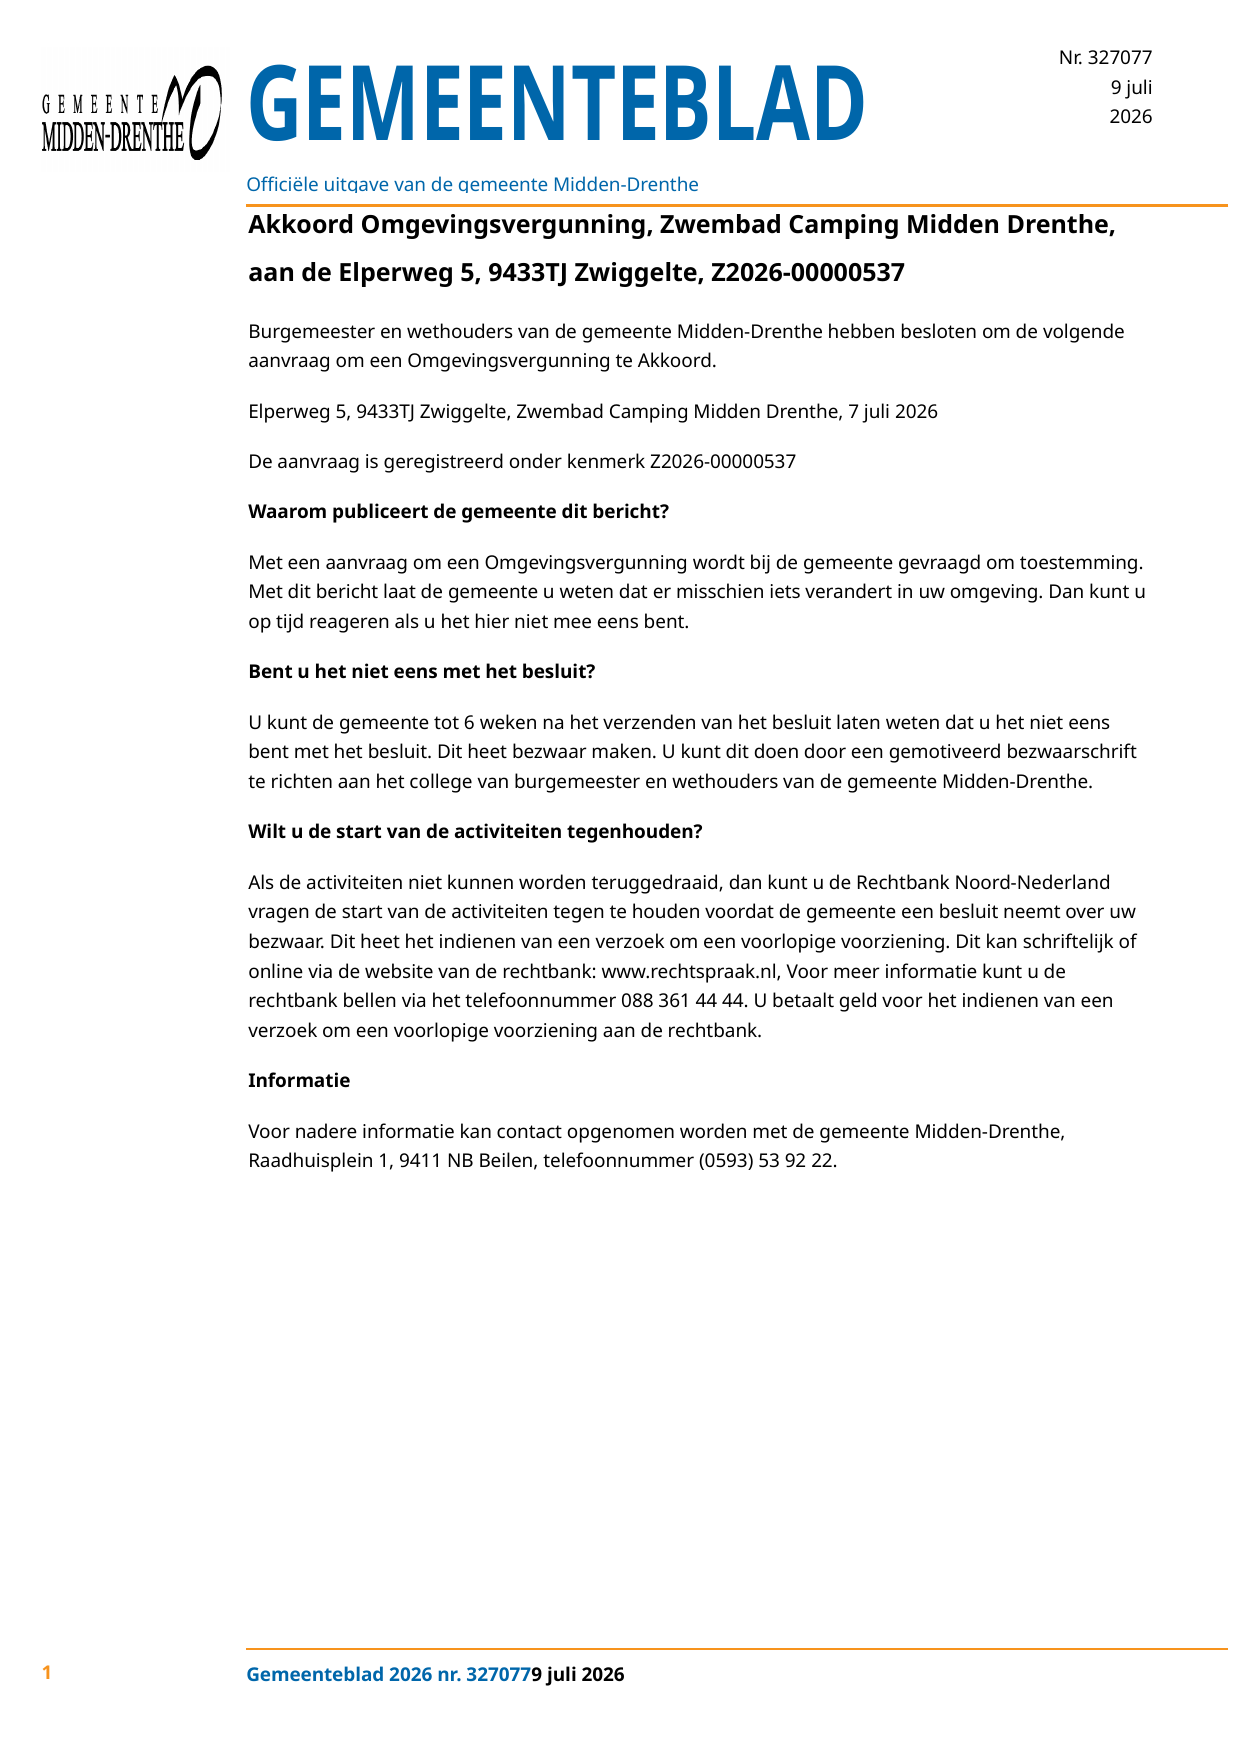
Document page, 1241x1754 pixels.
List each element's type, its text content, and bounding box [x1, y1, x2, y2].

text Als de activiteiten niet kunnen worden teruggedraaid, dan kunt u de Rechtbank Noord-Nederland vragen de start van de activiteiten tegen te houden voordat de gemeente een besluit neemt over uw bezwaar. Dit heet het indienen van een verzoek om een voorlopige voorziening. Dit kan schriftelijk of online via de website van de rechtbank: www.rechtspraak.nl, Voor meer informatie kunt u de rechtbank bellen via het telefoonnummer 088 361 44 44. U betaalt geld voor het indienen van een verzoek om een voorlopige voorziening aan de rechtbank. [248, 869, 1152, 1043]
text Elperweg 5, 9433TJ Zwiggelte, Zwembad Camping Midden Drenthe, 7 juli 2026 [248, 398, 1152, 424]
text Burgemeester en wethouders van de gemeente Midden-Drenthe hebben besloten om de volgende aanvraag om een Omgevingsvergunning te Akkoord. [248, 318, 1152, 373]
text Voor nadere informatie kan contact opgenomen worden met de gemeente Midden-Drenthe, Raadhuisplein 1, 9411 NB Beilen, telefoonnummer (0593) 53 92 22. [248, 1118, 1152, 1173]
text Wilt u de start van de activiteiten tegenhouden? [248, 819, 1152, 844]
text Waarom publiceert de gemeente dit bericht? [248, 499, 1152, 524]
text Akkoord Omgevingsvergunning, Zwembad Camping Midden Drenthe, aan de Elperweg 5, 9433TJ Zwiggelte, Z2026-00000537 [248, 207, 1152, 288]
text Informatie [248, 1067, 1152, 1093]
picture [41, 47, 231, 172]
text Bent u het niet eens met het besluit? [248, 659, 1152, 684]
text U kunt de gemeente tot 6 weken na het verzenden van het besluit laten weten dat u het niet eens bent met het besluit. Dit heet bezwaar maken. U kunt dit doen door een gemotiveerd bezwaarschrift te richten aan het college van burgemeester en wethouders van de gemeente Midden-Drenthe. [248, 709, 1152, 794]
text De aanvraag is geregistreerd onder kenmerk Z2026-00000537 [248, 448, 1152, 474]
text Met een aanvraag om een Omgevingsvergunning wordt bij de gemeente gevraagd om toestemming. Met dit bericht laat de gemeente u weten dat er misschien iets verandert in uw omgeving. Dan kunt u op tijd reageren als u het hier niet mee eens bent. [248, 549, 1152, 634]
